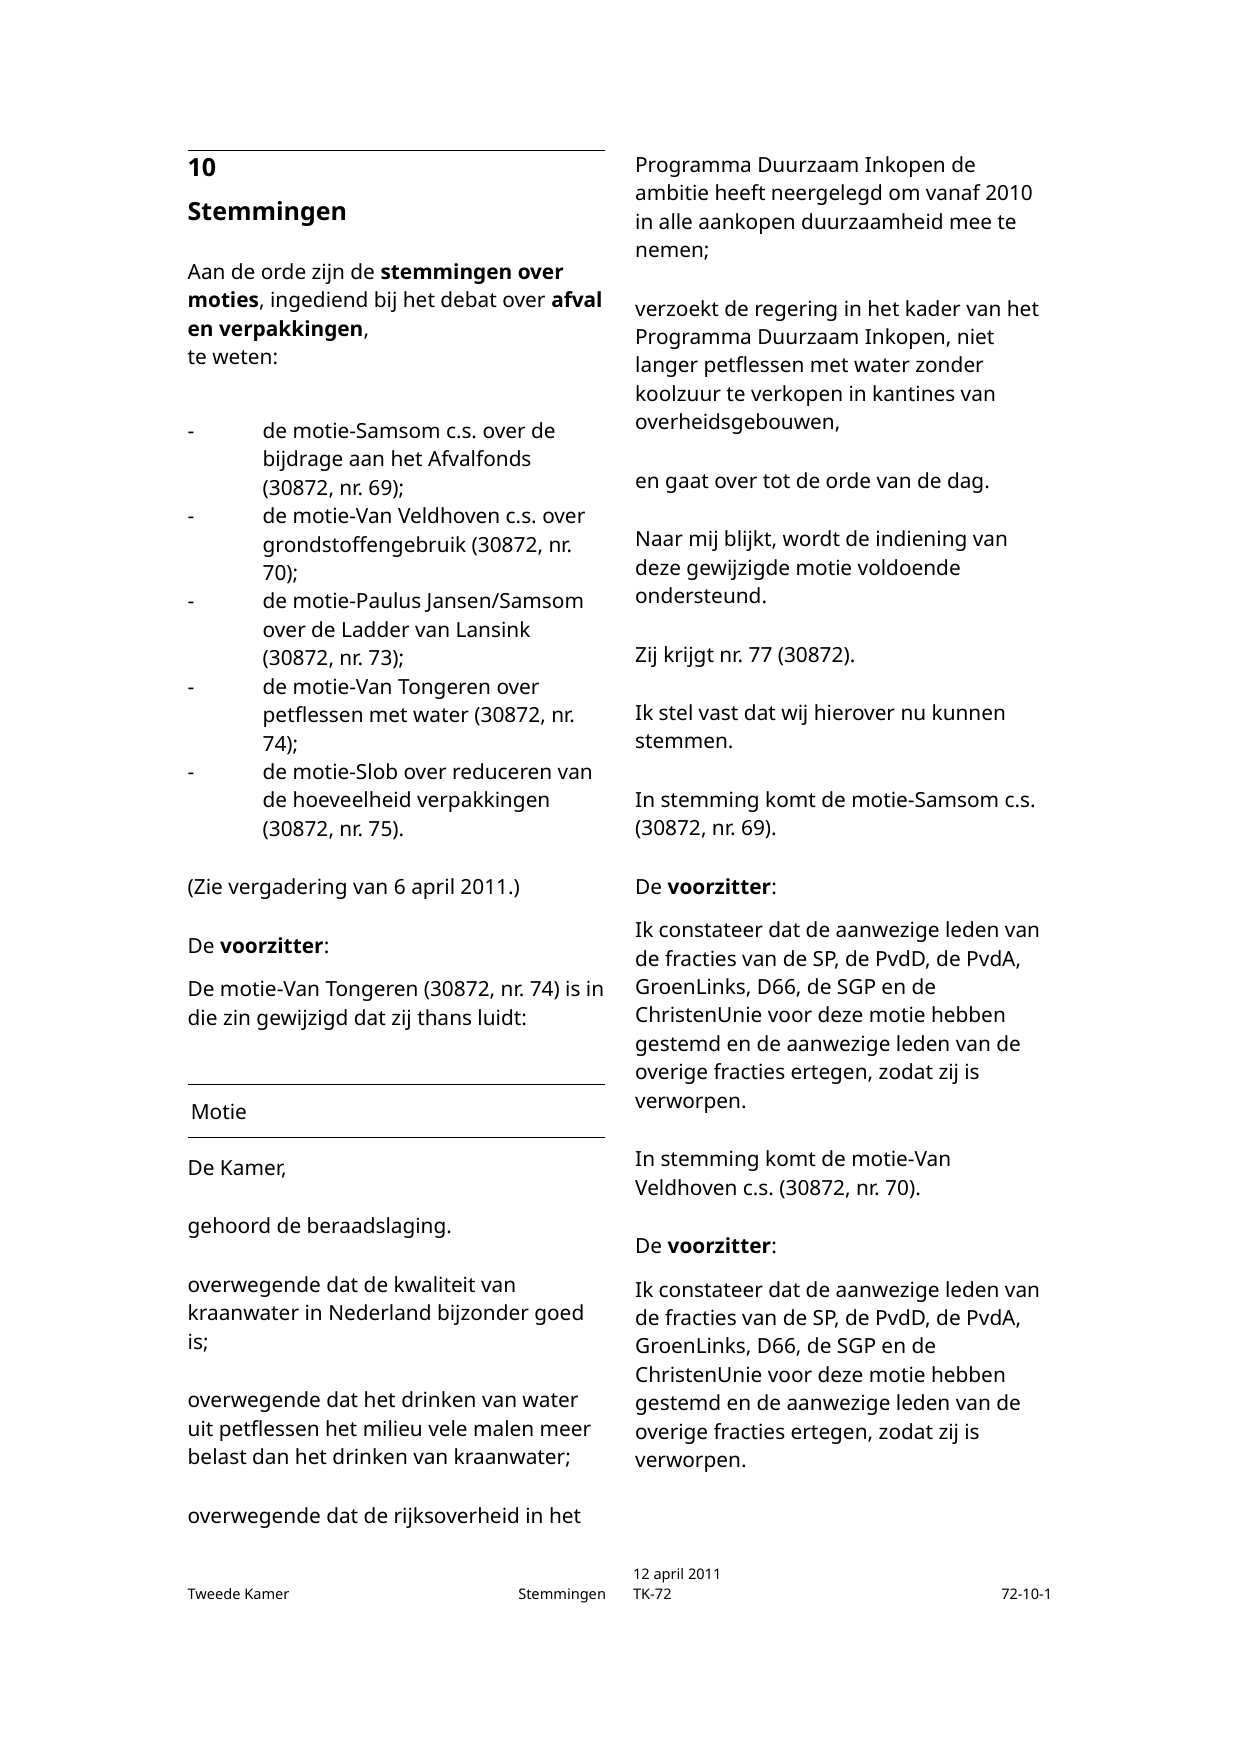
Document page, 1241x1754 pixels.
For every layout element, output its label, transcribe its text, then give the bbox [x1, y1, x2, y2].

text Stemmingen [187, 193, 605, 227]
text Ik constateer dat de aanwezige leden van de fracties van de SP, de PvdD, de PvdA, GroenLinks, D66, de SGP en de ChristenUnie voor deze motie hebben gestemd en de aanwezige leden van de overige fracties ertegen, zodat zij is verworpen. [635, 1275, 1053, 1474]
text De voorzitter: [635, 872, 1053, 900]
text en gaat over tot de orde van de dag. [635, 466, 1053, 494]
list de motie-Slob over reduceren van de hoeveelheid verpakkingen (30872, nr. 75). [187, 757, 605, 842]
text De voorzitter: [635, 1231, 1053, 1260]
text De Kamer, [187, 1153, 605, 1182]
text 10 [187, 151, 605, 184]
text Naar mij blijkt, wordt de indiening van deze gewijzigde motie voldoende ondersteund. [635, 524, 1053, 610]
text Zij krijgt nr. 77 (30872). [635, 640, 1053, 668]
text verzoekt de regering in het kader van het Programma Duurzaam Inkopen, niet langer petflessen met water zonder koolzuur te verkopen in kantines van overheidsgebouwen, [635, 294, 1053, 436]
subtitle Motie [187, 1085, 605, 1138]
text (Zie vergadering van 6 april 2011.) [187, 872, 605, 901]
text te weten: [187, 342, 605, 371]
text De voorzitter: [187, 931, 605, 959]
text De motie-Van Tongeren (30872, nr. 74) is in die zin gewijzigd dat zij thans luidt: [187, 974, 605, 1031]
text overwegende dat de rijksoverheid in het [187, 1501, 605, 1529]
text Ik constateer dat de aanwezige leden van de fracties van de SP, de PvdD, de PvdA, GroenLinks, D66, de SGP en de ChristenUnie voor deze motie hebben gestemd en de aanwezige leden van de overige fracties ertegen, zodat zij is verworpen. [635, 915, 1053, 1114]
list de motie-Samsom c.s. over de bijdrage aan het Afvalfonds (30872, nr. 69); [187, 416, 605, 501]
text overwegende dat het drinken van water uit petflessen het milieu vele malen meer belast dan het drinken van kraanwater; [187, 1385, 605, 1471]
text In stemming komt de motie-Samsom c.s. (30872, nr. 69). [635, 785, 1053, 842]
text Aan de orde zijn de stemmingen over moties, ingediend bij het debat over afval en verpakkingen, [187, 257, 605, 342]
text gehoord de beraadslaging. [187, 1212, 605, 1240]
text Ik stel vast dat wij hierover nu kunnen stemmen. [635, 698, 1053, 755]
text In stemming komt de motie-Van Veldhoven c.s. (30872, nr. 70). [635, 1144, 1053, 1201]
list de motie-Paulus Jansen/Samsom over de Ladder van Lansink (30872, nr. 73); [187, 587, 605, 672]
text Programma Duurzaam Inkopen de ambitie heeft neergelegd om vanaf 2010 in alle aankopen duurzaamheid mee te nemen; [635, 150, 1053, 264]
list de motie-Van Tongeren over petflessen met water (30872, nr. 74); [187, 672, 605, 757]
list de motie-Van Veldhoven c.s. over grondstoffengebruik (30872, nr. 70); [187, 501, 605, 587]
text overwegende dat de kwaliteit van kraanwater in Nederland bijzonder goed is; [187, 1270, 605, 1355]
